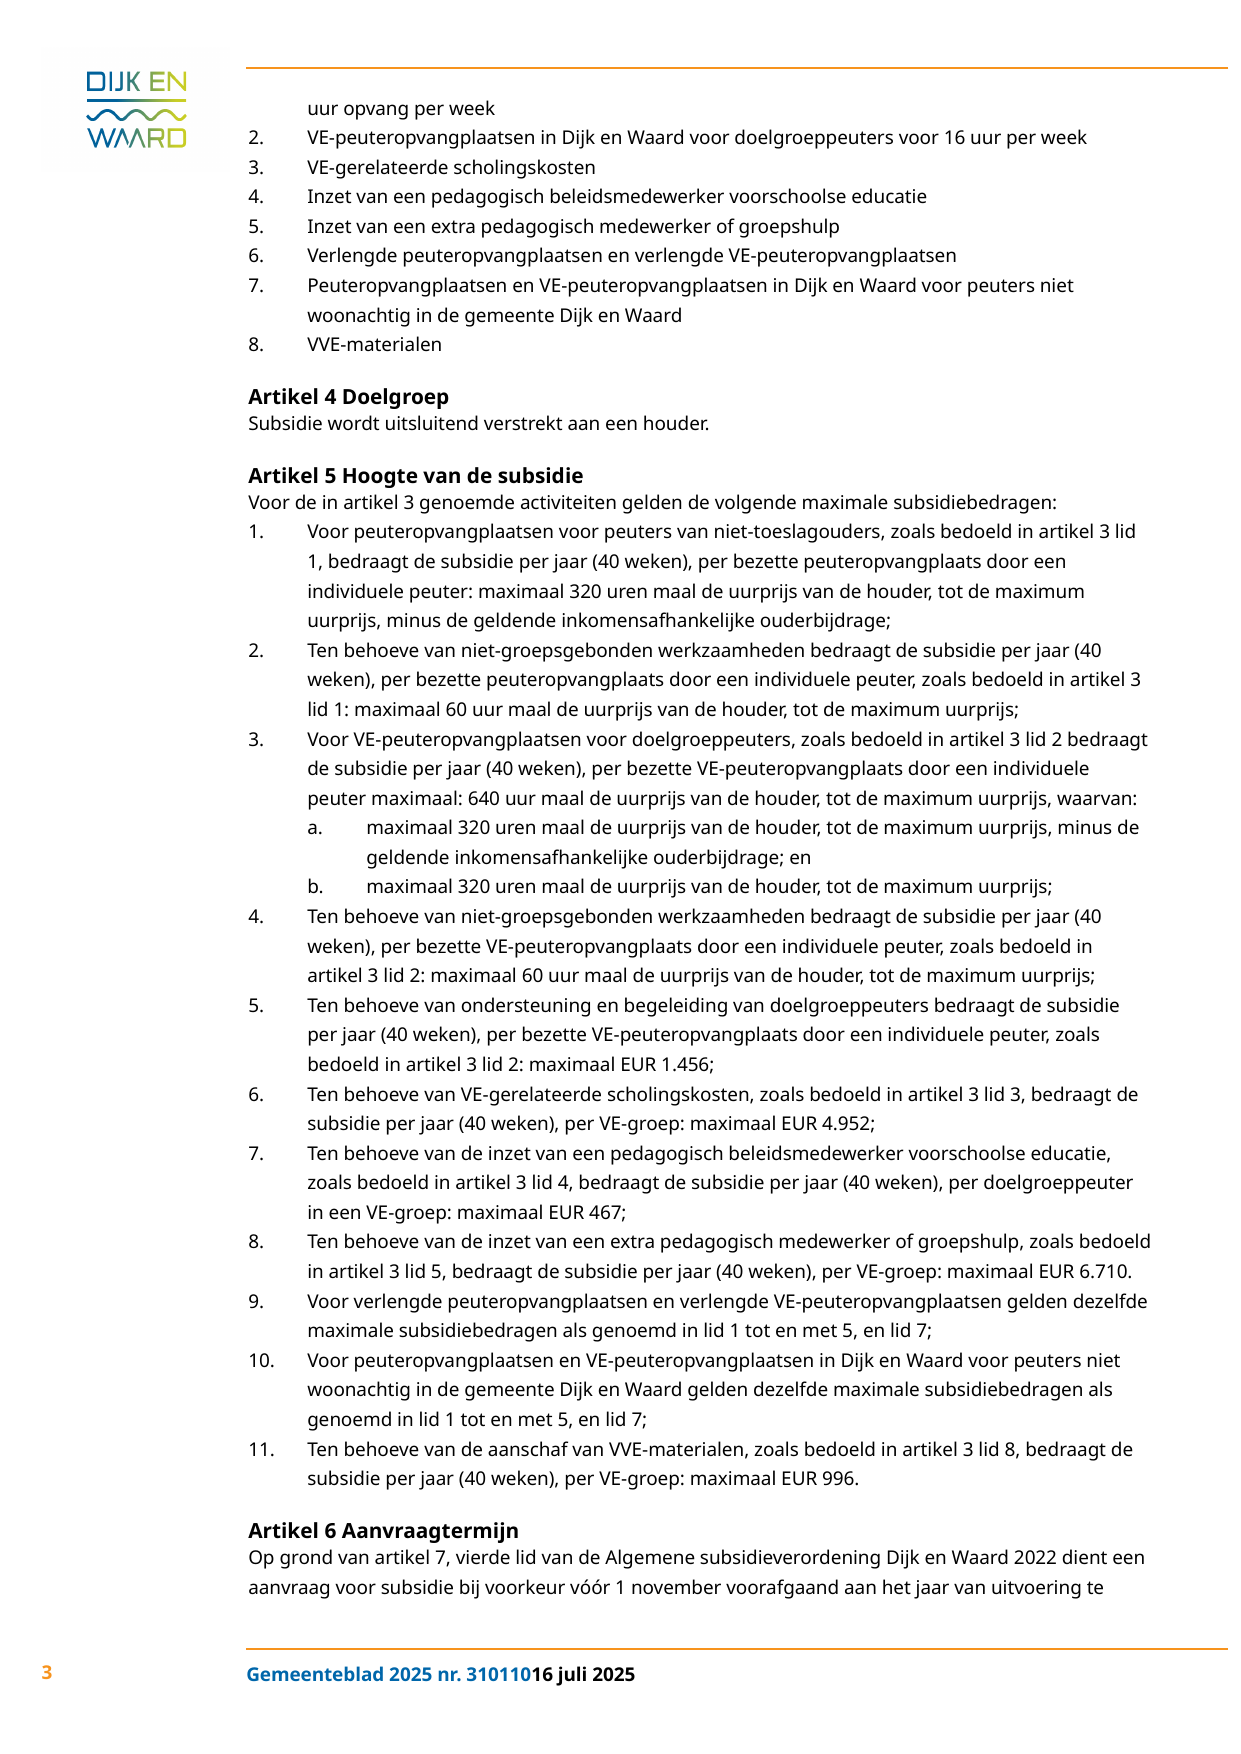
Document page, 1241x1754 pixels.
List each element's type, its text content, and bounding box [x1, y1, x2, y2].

list maximaal 320 uren maal de uurprijs van de houder, tot de maximum uurprijs; [307, 874, 1152, 899]
list Ten behoeve van niet-groepsgebonden werkzaamheden bedraagt de subsidie per jaar (40 weken), per bezette VE-peuteropvangplaats door een individuele peuter, zoals bedoeld in artikel 3 lid 2: maximaal 60 uur maal de uurprijs van de houder, tot de maximum uurprijs; [248, 903, 1152, 988]
list Inzet van een extra pedagogisch medewerker of groepshulp [248, 213, 1152, 239]
list Inzet van een pedagogisch beleidsmedewerker voorschoolse educatie [248, 183, 1152, 209]
list Voor verlengde peuteropvangplaatsen en verlengde VE-peuteropvangplaatsen gelden dezelfde maximale subsidiebedragen als genoemd in lid 1 tot en met 5, en lid 7; [248, 1288, 1152, 1343]
text Op grond van artikel 7, vierde lid van de Algemene subsidieverordening Dijk en Waard 2022 dient een aanvraag voor subsidie bij voorkeur vóór 1 november voorafgaand aan het jaar van uitvoering te [248, 1544, 1152, 1599]
text Artikel 6 Aanvraagtermijn [248, 1516, 1152, 1544]
text Artikel 4 Doelgroep [248, 382, 1152, 410]
list Ten behoeve van ondersteuning en begeleiding van doelgroeppeuters bedraagt de subsidie per jaar (40 weken), per bezette VE-peuteropvangplaats door een individuele peuter, zoals bedoeld in artikel 3 lid 2: maximaal EUR 1.456; [248, 992, 1152, 1077]
list VE-gerelateerde scholingskosten [248, 154, 1152, 180]
list Ten behoeve van de inzet van een extra pedagogisch medewerker of groepshulp, zoals bedoeld in artikel 3 lid 5, bedraagt de subsidie per jaar (40 weken), per VE-groep: maximaal EUR 6.710. [248, 1229, 1152, 1284]
list Verlengde peuteropvangplaatsen en verlengde VE-peuteropvangplaatsen [248, 243, 1152, 268]
text Voor de in artikel 3 genoemde activiteiten gelden de volgende maximale subsidiebedragen: [248, 489, 1152, 515]
list Ten behoeve van niet-groepsgebonden werkzaamheden bedraagt de subsidie per jaar (40 weken), per bezette peuteropvangplaats door een individuele peuter, zoals bedoeld in artikel 3 lid 1: maximaal 60 uur maal de uurprijs van de houder, tot de maximum uurprijs; [248, 637, 1152, 722]
list uur opvang per week [248, 95, 1152, 121]
list Ten behoeve van VE-gerelateerde scholingskosten, zoals bedoeld in artikel 3 lid 3, bedraagt de subsidie per jaar (40 weken), per VE-groep: maximaal EUR 4.952; [248, 1081, 1152, 1136]
list Voor peuteropvangplaatsen en VE-peuteropvangplaatsen in Dijk en Waard voor peuters niet woonachtig in de gemeente Dijk en Waard gelden dezelfde maximale subsidiebedragen als genoemd in lid 1 tot en met 5, en lid 7; [248, 1347, 1152, 1432]
list Ten behoeve van de aanschaf van VVE-materialen, zoals bedoeld in artikel 3 lid 8, bedraagt de subsidie per jaar (40 weken), per VE-groep: maximaal EUR 996. [248, 1436, 1152, 1491]
list maximaal 320 uren maal de uurprijs van de houder, tot de maximum uurprijs, minus de geldende inkomensafhankelijke ouderbijdrage; en [307, 814, 1152, 870]
list Voor peuteropvangplaatsen voor peuters van niet-toeslagouders, zoals bedoeld in artikel 3 lid 1, bedraagt de subsidie per jaar (40 weken), per bezette peuteropvangplaats door een individuele peuter: maximaal 320 uren maal de uurprijs van de houder, tot de maximum uurprijs, minus de geldende inkomensafhankelijke ouderbijdrage; [248, 519, 1152, 633]
text Artikel 5 Hoogte van de subsidie [248, 461, 1152, 489]
list VE-peuteropvangplaatsen in Dijk en Waard voor doelgroeppeuters voor 16 uur per week [248, 124, 1152, 150]
text Subsidie wordt uitsluitend verstrekt aan een houder. [248, 410, 1152, 436]
list VVE-materialen [248, 331, 1152, 357]
list Voor VE-peuteropvangplaatsen voor doelgroeppeuters, zoals bedoeld in artikel 3 lid 2 bedraagt de subsidie per jaar (40 weken), per bezette VE-peuteropvangplaats door een individuele peuter maximaal: 640 uur maal de uurprijs van de houder, tot de maximum uurprijs, waarvan: [248, 726, 1152, 811]
list Ten behoeve van de inzet van een pedagogisch beleidsmedewerker voorschoolse educatie, zoals bedoeld in artikel 3 lid 4, bedraagt de subsidie per jaar (40 weken), per doelgroeppeuter in een VE-groep: maximaal EUR 467; [248, 1140, 1152, 1225]
list Peuteropvangplaatsen en VE-peuteropvangplaatsen in Dijk en Waard voor peuters niet woonachtig in de gemeente Dijk en Waard [248, 272, 1152, 328]
picture [41, 47, 231, 172]
